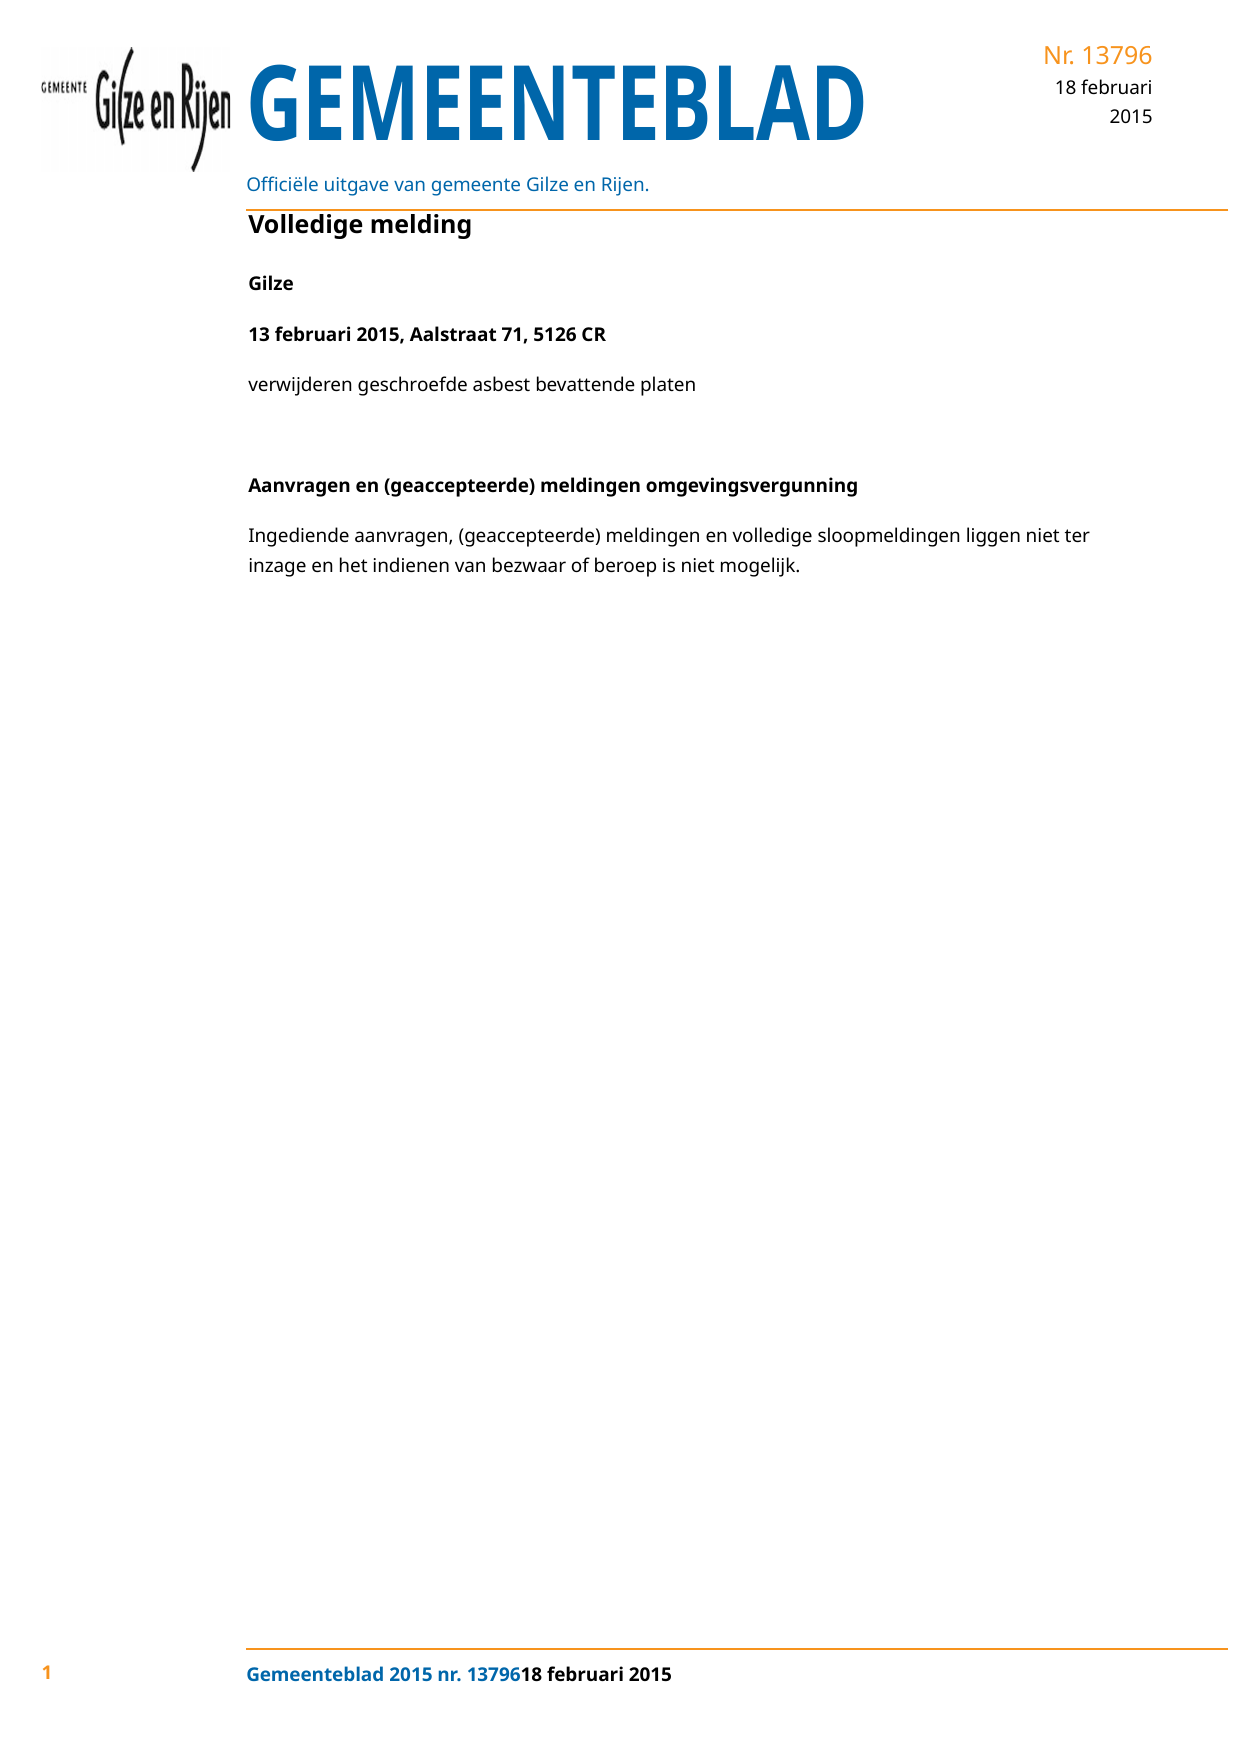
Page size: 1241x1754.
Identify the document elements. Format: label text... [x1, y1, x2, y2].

text 13 februari 2015, Aalstraat 71, 5126 CR [248, 321, 1152, 346]
text Gilze [248, 270, 1152, 296]
text Volledige melding [248, 211, 1152, 241]
text Aanvragen en (geaccepteerde) meldingen omgevingsvergunning [248, 472, 1152, 498]
text verwijderen geschroefde asbest bevattende platen [248, 371, 1152, 397]
picture [41, 47, 231, 172]
text Ingediende aanvragen, (geaccepteerde) meldingen en volledige sloopmeldingen liggen niet ter inzage en het indienen van bezwaar of beroep is niet mogelijk. [248, 522, 1152, 578]
